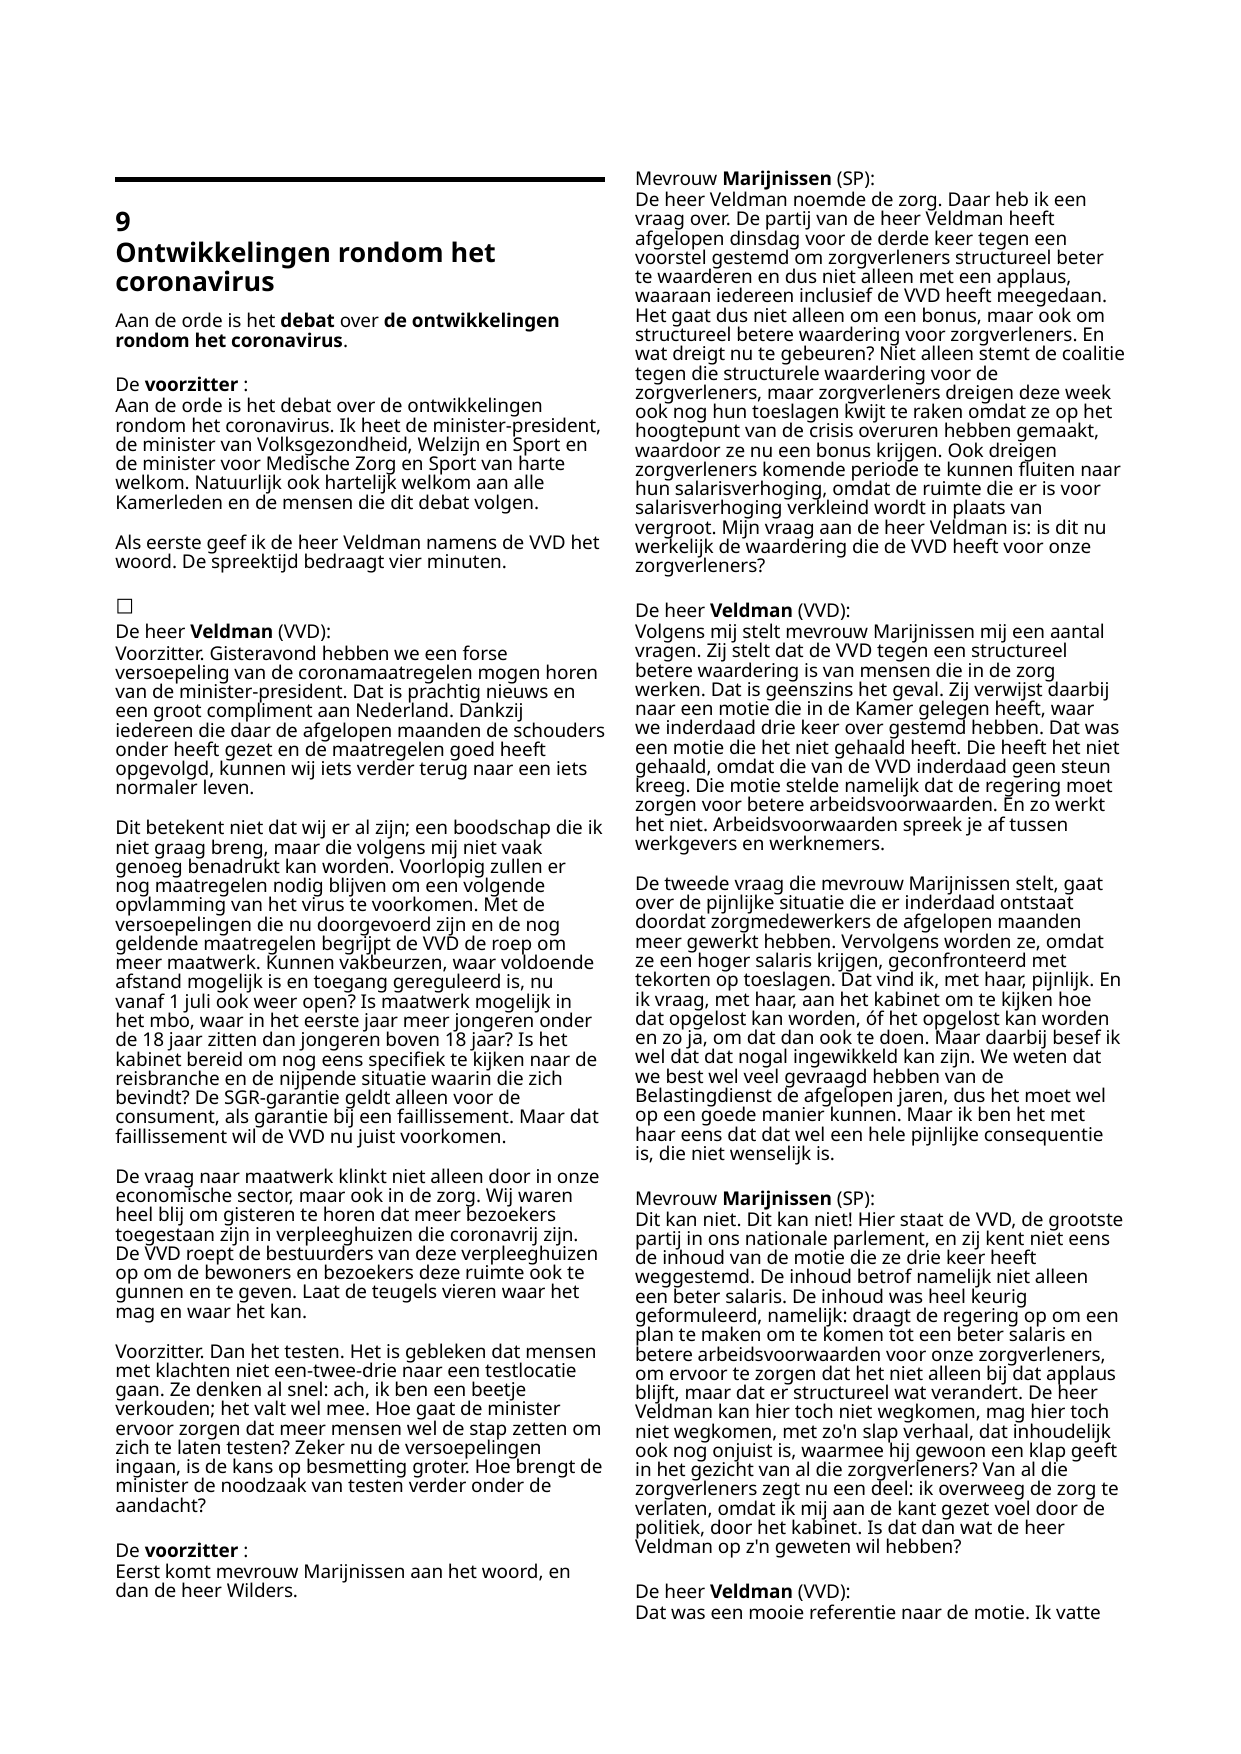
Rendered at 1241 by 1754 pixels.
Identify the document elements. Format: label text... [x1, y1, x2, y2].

text Volgens mij stelt mevrouw Marijnissen mij een aantal vragen. Zij stelt dat de VVD tegen een structureel betere waardering is van mensen die in de zorg werken. Dat is geenszins het geval. Zij verwijst daarbij naar een motie die in de Kamer gelegen heeft, waar we inderdaad drie keer over gestemd hebben. Dat was een motie die het niet gehaald heeft. Die heeft het niet gehaald, omdat die van de VVD inderdaad geen steun kreeg. Die motie stelde namelijk dat de regering moet zorgen voor betere arbeidsvoorwaarden. En zo werkt het niet. Arbeidsvoorwaarden spreek je af tussen werkgevers en werknemers. [635, 623, 1125, 854]
text De voorzitter : [115, 372, 605, 397]
text De tweede vraag die mevrouw Marijnissen stelt, gaat over de pijnlijke situatie die er inderdaad ontstaat doordat zorgmedewerkers de afgelopen maanden meer gewerkt hebben. Vervolgens worden ze, omdat ze een hoger salaris krijgen, geconfronteerd met tekorten op toeslagen. Dat vind ik, met haar, pijnlijk. En ik vraag, met haar, aan het kabinet om te kijken hoe dat opgelost kan worden, óf het opgelost kan worden en zo ja, om dat dan ook te doen. Maar daarbij besef ik wel dat dat nogal ingewikkeld kan zijn. We weten dat we best wel veel gevraagd hebben van de Belastingdienst de afgelopen jaren, dus het moet wel op een goede manier kunnen. Maar ik ben het met haar eens dat dat wel een hele pijnlijke consequentie is, die niet wenselijk is. [635, 875, 1125, 1164]
text Dat was een mooie referentie naar de motie. Ik vatte [635, 1604, 1125, 1623]
text Als eerste geef ik de heer Veldman namens de VVD het woord. De spreektijd bedraagt vier minuten. [115, 534, 605, 572]
text De vraag naar maatwerk klinkt niet alleen door in onze economische sector, maar ook in de zorg. Wij waren heel blij om gisteren te horen dat meer bezoekers toegestaan zijn in verpleeghuizen die coronavrij zijn. De VVD roept de bestuurders van deze verpleeghuizen op om de bewoners en bezoekers deze ruimte ook te gunnen en te geven. Laat de teugels vieren waar het mag en waar het kan. [115, 1168, 605, 1322]
text Mevrouw Marijnissen (SP): [635, 165, 1125, 191]
text Eerst komt mevrouw Marijnissen aan het woord, en dan de heer Wilders. [115, 1563, 605, 1601]
text Voorzitter. Gisteravond hebben we een forse versoepeling van de coronamaatregelen mogen horen van de minister-president. Dat is prachtig nieuws en een groot compliment aan Nederland. Dankzij iedereen die daar de afgelopen maanden de schouders onder heeft gezet en de maatregelen goed heeft opgevolgd, kunnen wij iets verder terug naar een iets normaler leven. [115, 644, 605, 799]
text Aan de orde is het debat over de ontwikkelingen rondom het coronavirus. Ik heet de minister-president, de minister van Volksgezondheid, Welzijn en Sport en de minister voor Medische Zorg en Sport van harte welkom. Natuurlijk ook hartelijk welkom aan alle Kamerleden en de mensen die dit debat volgen. [115, 397, 605, 513]
text Mevrouw Marijnissen (SP): [635, 1185, 1125, 1211]
text De voorzitter : [115, 1537, 605, 1563]
text De heer Veldman (VVD): [635, 1578, 1125, 1604]
text Aan de orde is het debat over de ontwikkelingen rondom het coronavirus. [115, 312, 605, 351]
text ⬜ [115, 593, 605, 619]
text 9 [115, 203, 605, 239]
text Dit betekent niet dat wij er al zijn; een boodschap die ik niet graag breng, maar die volgens mij niet vaak genoeg benadrukt kan worden. Voorlopig zullen er nog maatregelen nodig blijven om een volgende opvlamming van het virus te voorkomen. Met de versoepelingen die nu doorgevoerd zijn en de nog geldende maatregelen begrijpt de VVD de roep om meer maatwerk. Kunnen vakbeurzen, waar voldoende afstand mogelijk is en toegang gereguleerd is, nu vanaf 1 juli ook weer open? Is maatwerk mogelijk in het mbo, waar in het eerste jaar meer jongeren onder de 18 jaar zitten dan jongeren boven 18 jaar? Is het kabinet bereid om nog eens specifiek te kijken naar de reisbranche en de nijpende situatie waarin die zich bevindt? De SGR-garantie geldt alleen voor de consument, als garantie bij een faillissement. Maar dat faillissement wil de VVD nu juist voorkomen. [115, 819, 605, 1147]
text Ontwikkelingen rondom het coronavirus [115, 239, 605, 312]
text Dit kan niet. Dit kan niet! Hier staat de VVD, de grootste partij in ons nationale parlement, en zij kent niet eens de inhoud van de motie die ze drie keer heeft weggestemd. De inhoud betrof namelijk niet alleen een beter salaris. De inhoud was heel keurig geformuleerd, namelijk: draagt de regering op om een plan te maken om te komen tot een beter salaris en betere arbeidsvoorwaarden voor onze zorgverleners, om ervoor te zorgen dat het niet alleen bij dat applaus blijft, maar dat er structureel wat verandert. De heer Veldman kan hier toch niet wegkomen, mag hier toch niet wegkomen, met zo'n slap verhaal, dat inhoudelijk ook nog onjuist is, waarmee hij gewoon een klap geeft in het gezicht van al die zorgverleners? Van al die zorgverleners zegt nu een deel: ik overweeg de zorg te verlaten, omdat ik mij aan de kant gezet voel door de politiek, door het kabinet. Is dat dan wat de heer Veldman op z'n geweten wil hebben? [635, 1211, 1125, 1557]
text De heer Veldman (VVD): [115, 619, 605, 644]
text De heer Veldman (VVD): [635, 597, 1125, 623]
text Voorzitter. Dan het testen. Het is gebleken dat mensen met klachten niet een-twee-drie naar een testlocatie gaan. Ze denken al snel: ach, ik ben een beetje verkouden; het valt wel mee. Hoe gaat de minister ervoor zorgen dat meer mensen wel de stap zetten om zich te laten testen? Zeker nu de versoepelingen ingaan, is de kans op besmetting groter. Hoe brengt de minister de noodzaak van testen verder onder de aandacht? [115, 1343, 605, 1516]
text De heer Veldman noemde de zorg. Daar heb ik een vraag over. De partij van de heer Veldman heeft afgelopen dinsdag voor de derde keer tegen een voorstel gestemd om zorgverleners structureel beter te waarderen en dus niet alleen met een applaus, waaraan iedereen inclusief de VVD heeft meegedaan. Het gaat dus niet alleen om een bonus, maar ook om structureel betere waardering voor zorgverleners. En wat dreigt nu te gebeuren? Niet alleen stemt de coalitie tegen die structurele waardering voor de zorgverleners, maar zorgverleners dreigen deze week ook nog hun toeslagen kwijt te raken omdat ze op het hoogtepunt van de crisis overuren hebben gemaakt, waardoor ze nu een bonus krijgen. Ook dreigen zorgverleners komende periode te kunnen fluiten naar hun salarisverhoging, omdat de ruimte die er is voor salarisverhoging verkleind wordt in plaats van vergroot. Mijn vraag aan de heer Veldman is: is dit nu werkelijk de waardering die de VVD heeft voor onze zorgverleners? [635, 191, 1125, 576]
